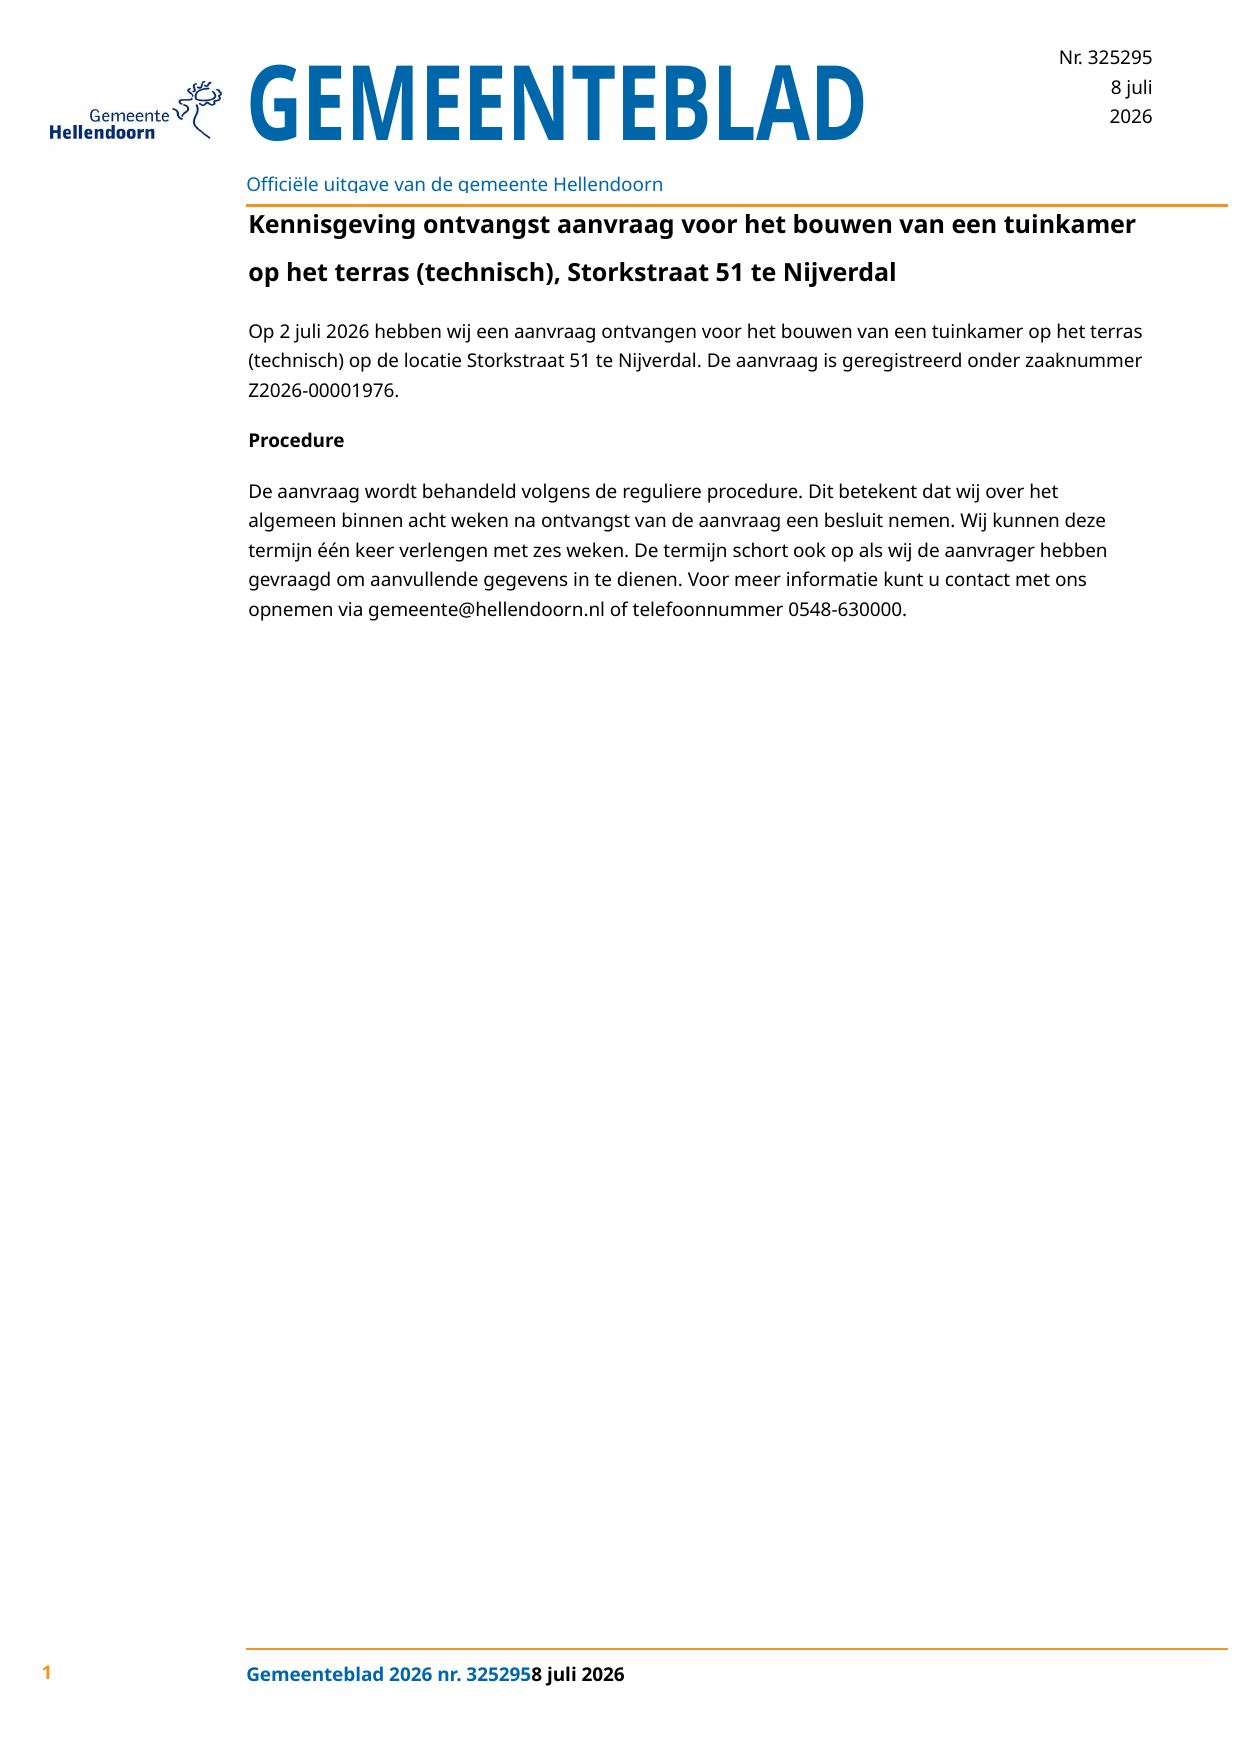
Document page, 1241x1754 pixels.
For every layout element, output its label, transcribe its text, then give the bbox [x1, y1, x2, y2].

text De aanvraag wordt behandeld volgens de reguliere procedure. Dit betekent dat wij over het algemeen binnen acht weken na ontvangst van de aanvraag een besluit nemen. Wij kunnen deze termijn één keer verlengen met zes weken. De termijn schort ook op als wij de aanvrager hebben gevraagd om aanvullende gegevens in te dienen. Voor meer informatie kunt u contact met ons opnemen via gemeente@hellendoorn.nl of telefoonnummer 0548-630000. [248, 478, 1152, 622]
text Procedure [248, 427, 1152, 453]
picture [41, 47, 231, 172]
text Op 2 juli 2026 hebben wij een aanvraag ontvangen voor het bouwen van een tuinkamer op het terras (technisch) op de locatie Storkstraat 51 te Nijverdal. De aanvraag is geregistreerd onder zaaknummer Z2026-00001976. [248, 318, 1152, 403]
text Kennisgeving ontvangst aanvraag voor het bouwen van een tuinkamer op het terras (technisch), Storkstraat 51 te Nijverdal [248, 207, 1152, 288]
